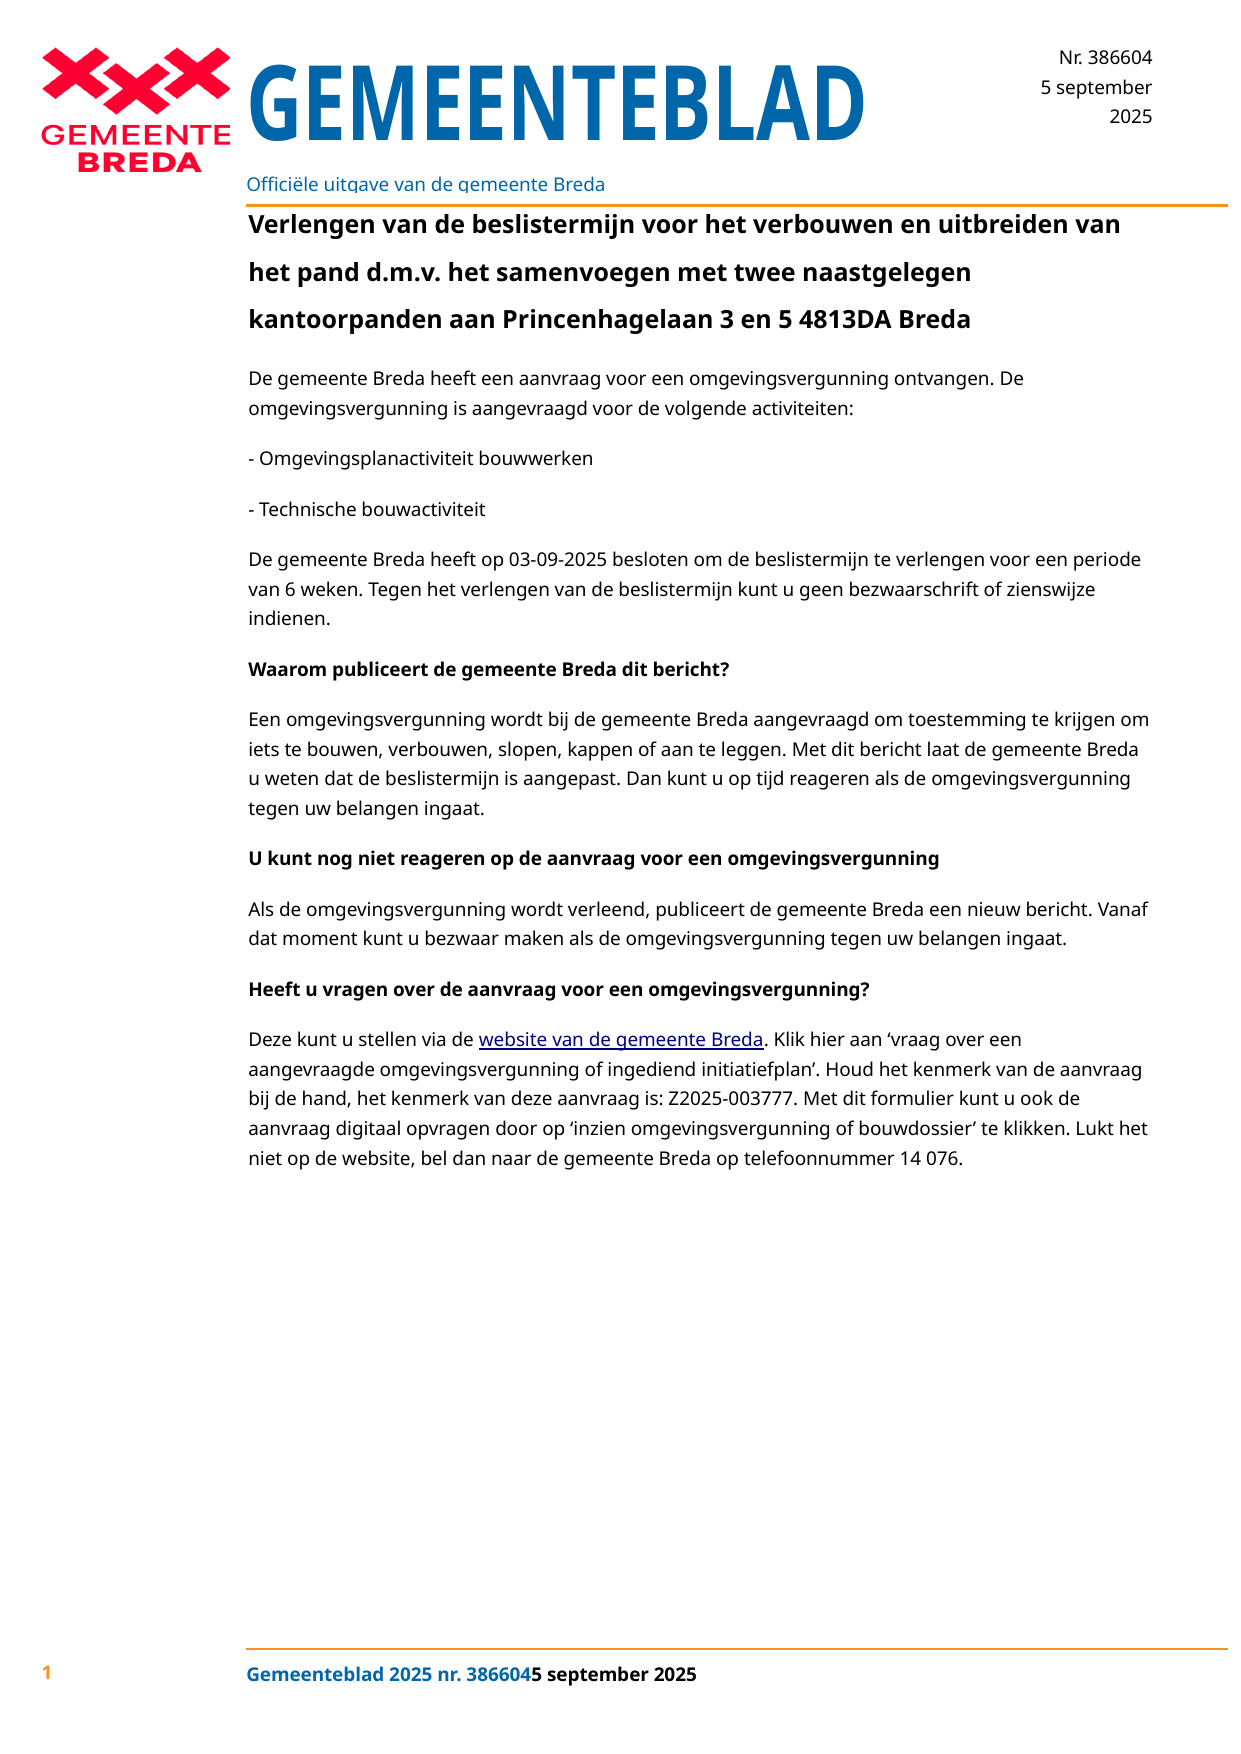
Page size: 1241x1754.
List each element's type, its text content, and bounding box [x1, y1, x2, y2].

text U kunt nog niet reageren op de aanvraag voor een omgevingsvergunning [248, 846, 1152, 871]
picture [41, 47, 231, 172]
text - Omgevingsplanactiviteit bouwwerken [248, 446, 1152, 471]
text Waarom publiceert de gemeente Breda dit bericht? [248, 656, 1152, 682]
text De gemeente Breda heeft een aanvraag voor een omgevingsvergunning ontvangen. De omgevingsvergunning is aangevraagd voor de volgende activiteiten: [248, 366, 1152, 421]
text De gemeente Breda heeft op 03-09-2025 besloten om de beslistermijn te verlengen voor een periode van 6 weken. Tegen het verlengen van de beslistermijn kunt u geen bezwaarschrift of zienswijze indienen. [248, 546, 1152, 631]
text Deze kunt u stellen via de website van de gemeente Breda. Klik hier aan ‘vraag over een aangevraagde omgevingsvergunning of ingediend initiatiefplan’. Houd het kenmerk van de aanvraag bij de hand, het kenmerk van deze aanvraag is: Z2025-003777. Met dit formulier kunt u ook de aanvraag digitaal opvragen door op ‘inzien omgevingsvergunning of bouwdossier’ te klikken. Lukt het niet op de website, bel dan naar de gemeente Breda op telefoonnummer 14 076. [248, 1026, 1152, 1170]
text Als de omgevingsvergunning wordt verleend, publiceert de gemeente Breda een nieuw bericht. Vanaf dat moment kunt u bezwaar maken als de omgevingsvergunning tegen uw belangen ingaat. [248, 896, 1152, 951]
text Verlengen van de beslistermijn voor het verbouwen en uitbreiden van het pand d.m.v. het samenvoegen met twee naastgelegen kantoorpanden aan Princenhagelaan 3 en 5 4813DA Breda [248, 207, 1152, 336]
text Een omgevingsvergunning wordt bij de gemeente Breda aangevraagd om toestemming te krijgen om iets te bouwen, verbouwen, slopen, kappen of aan te leggen. Met dit bericht laat de gemeente Breda u weten dat de beslistermijn is aangepast. Dan kunt u op tijd reageren als de omgevingsvergunning tegen uw belangen ingaat. [248, 706, 1152, 821]
text - Technische bouwactiviteit [248, 496, 1152, 522]
text Heeft u vragen over de aanvraag voor een omgevingsvergunning? [248, 976, 1152, 1002]
